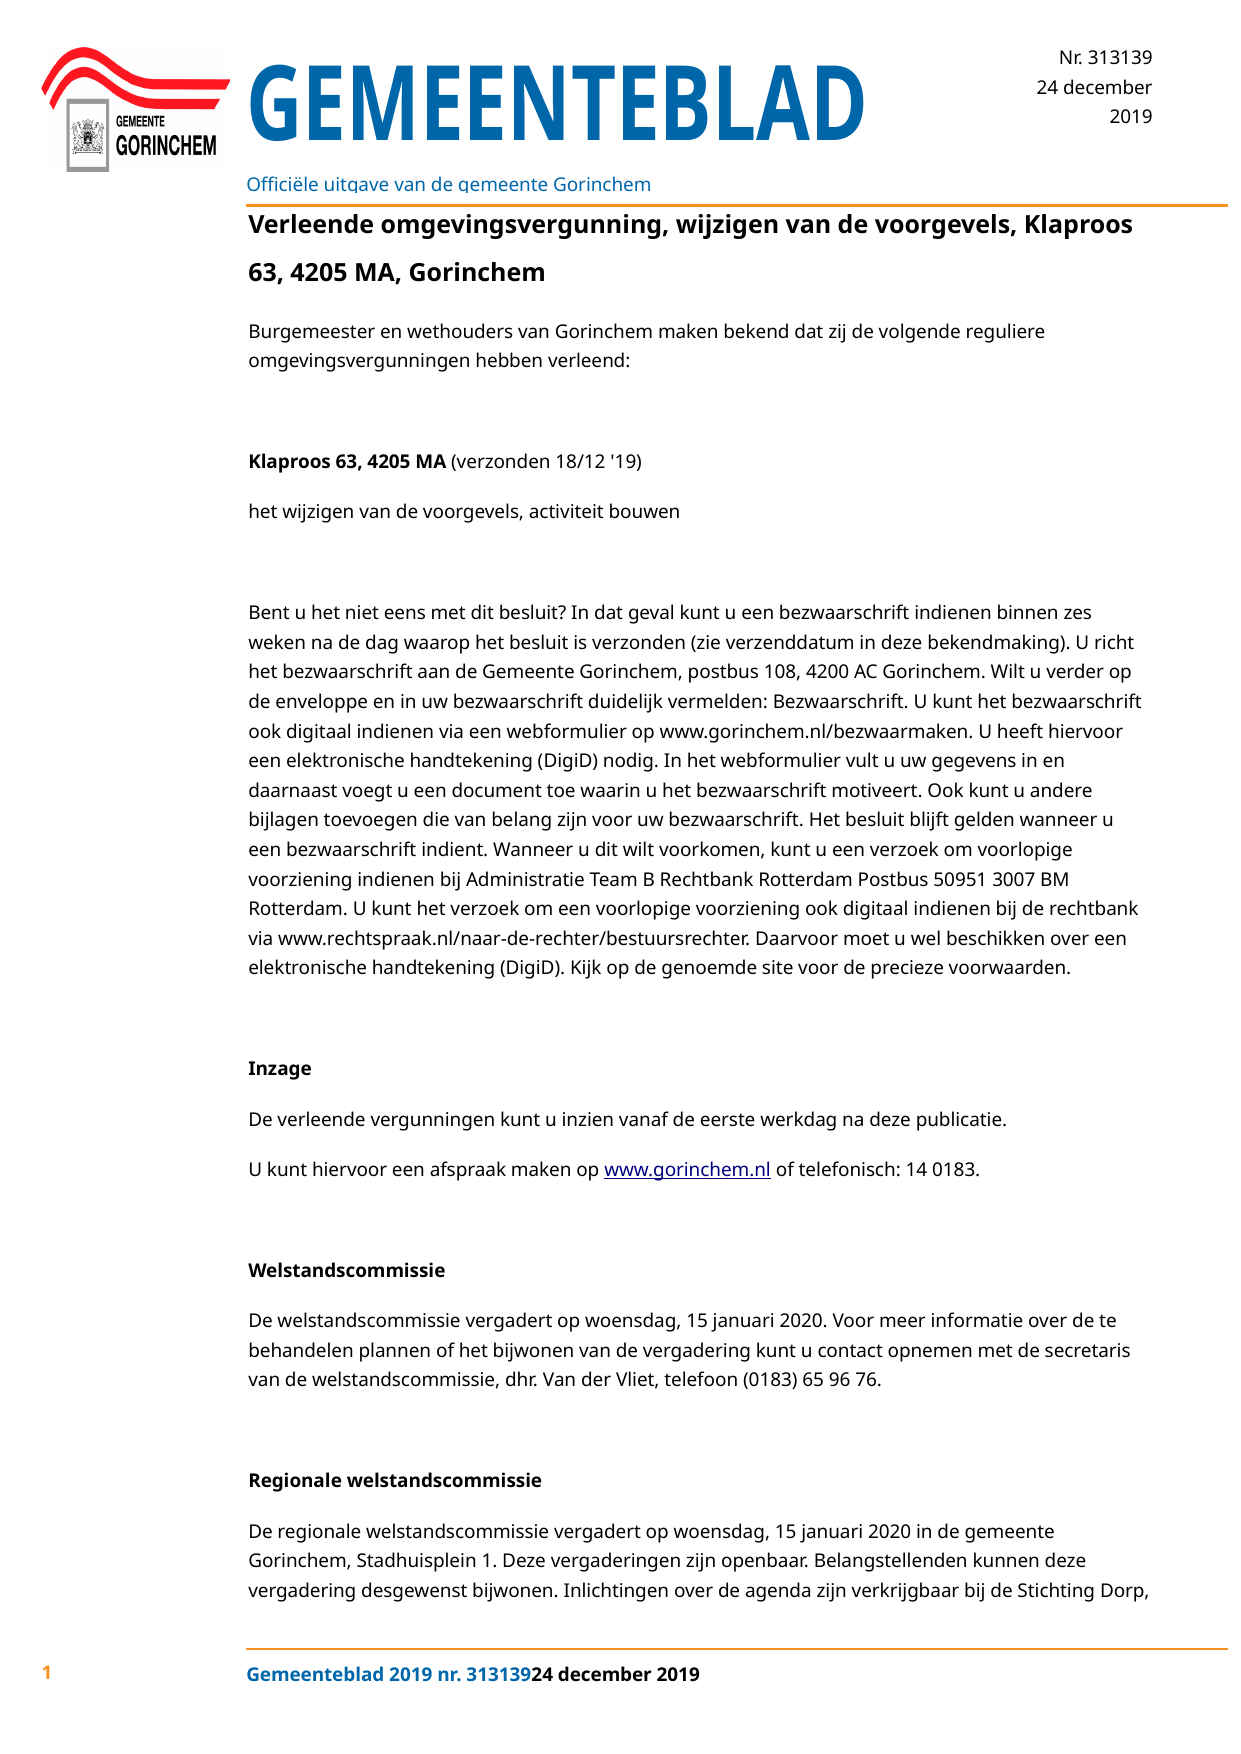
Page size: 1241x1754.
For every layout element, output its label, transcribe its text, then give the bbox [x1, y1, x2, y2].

text Regionale welstandscommissie [248, 1467, 1152, 1493]
text Inzage [248, 1055, 1152, 1081]
text De verleende vergunningen kunt u inzien vanaf de eerste werkdag na deze publicatie. [248, 1106, 1152, 1132]
text Klaproos 63, 4205 MA (verzonden 18/12 '19) [248, 448, 1152, 474]
text Welstandscommissie [248, 1257, 1152, 1283]
text Bent u het niet eens met dit besluit? In dat geval kunt u een bezwaarschrift indienen binnen zes weken na de dag waarop het besluit is verzonden (zie verzenddatum in deze bekendmaking). U richt het bezwaarschrift aan de Gemeente Gorinchem, postbus 108, 4200 AC Gorinchem. Wilt u verder op de enveloppe en in uw bezwaarschrift duidelijk vermelden: Bezwaarschrift. U kunt het bezwaarschrift ook digitaal indienen via een webformulier op www.gorinchem.nl/bezwaarmaken. U heeft hiervoor een elektronische handtekening (DigiD) nodig. In het webformulier vult u uw gegevens in en daarnaast voegt u een document toe waarin u het bezwaarschrift motiveert. Ook kunt u andere bijlagen toevoegen die van belang zijn voor uw bezwaarschrift. Het besluit blijft gelden wanneer u een bezwaarschrift indient. Wanneer u dit wilt voorkomen, kunt u een verzoek om voorlopige voorziening indienen bij Administratie Team B Rechtbank Rotterdam Postbus 50951 3007 BM Rotterdam. U kunt het verzoek om een voorlopige voorziening ook digitaal indienen bij de rechtbank via www.rechtspraak.nl/naar-de-rechter/bestuursrechter. Daarvoor moet u wel beschikken over een elektronische handtekening (DigiD). Kijk op de genoemde site voor de precieze voorwaarden. [248, 599, 1152, 980]
picture [41, 47, 231, 172]
text Verleende omgevingsvergunning, wijzigen van de voorgevels, Klaproos 63, 4205 MA, Gorinchem [248, 207, 1152, 288]
text Burgemeester en wethouders van Gorinchem maken bekend dat zij de volgende reguliere omgevingsvergunningen hebben verleend: [248, 318, 1152, 373]
text De welstandscommissie vergadert op woensdag, 15 januari 2020. Voor meer informatie over de te behandelen plannen of het bijwonen van de vergadering kunt u contact opnemen met de secretaris van de welstandscommissie, dhr. Van der Vliet, telefoon (0183) 65 96 76. [248, 1307, 1152, 1392]
text U kunt hiervoor een afspraak maken op www.gorinchem.nl of telefonisch: 14 0183. [248, 1156, 1152, 1182]
text De regionale welstandscommissie vergadert op woensdag, 15 januari 2020 in de gemeente Gorinchem, Stadhuisplein 1. Deze vergaderingen zijn openbaar. Belangstellenden kunnen deze vergadering desgewenst bijwonen. Inlichtingen over de agenda zijn verkrijgbaar bij de Stichting Dorp, [248, 1518, 1152, 1603]
text het wijzigen van de voorgevels, activiteit bouwen [248, 499, 1152, 524]
